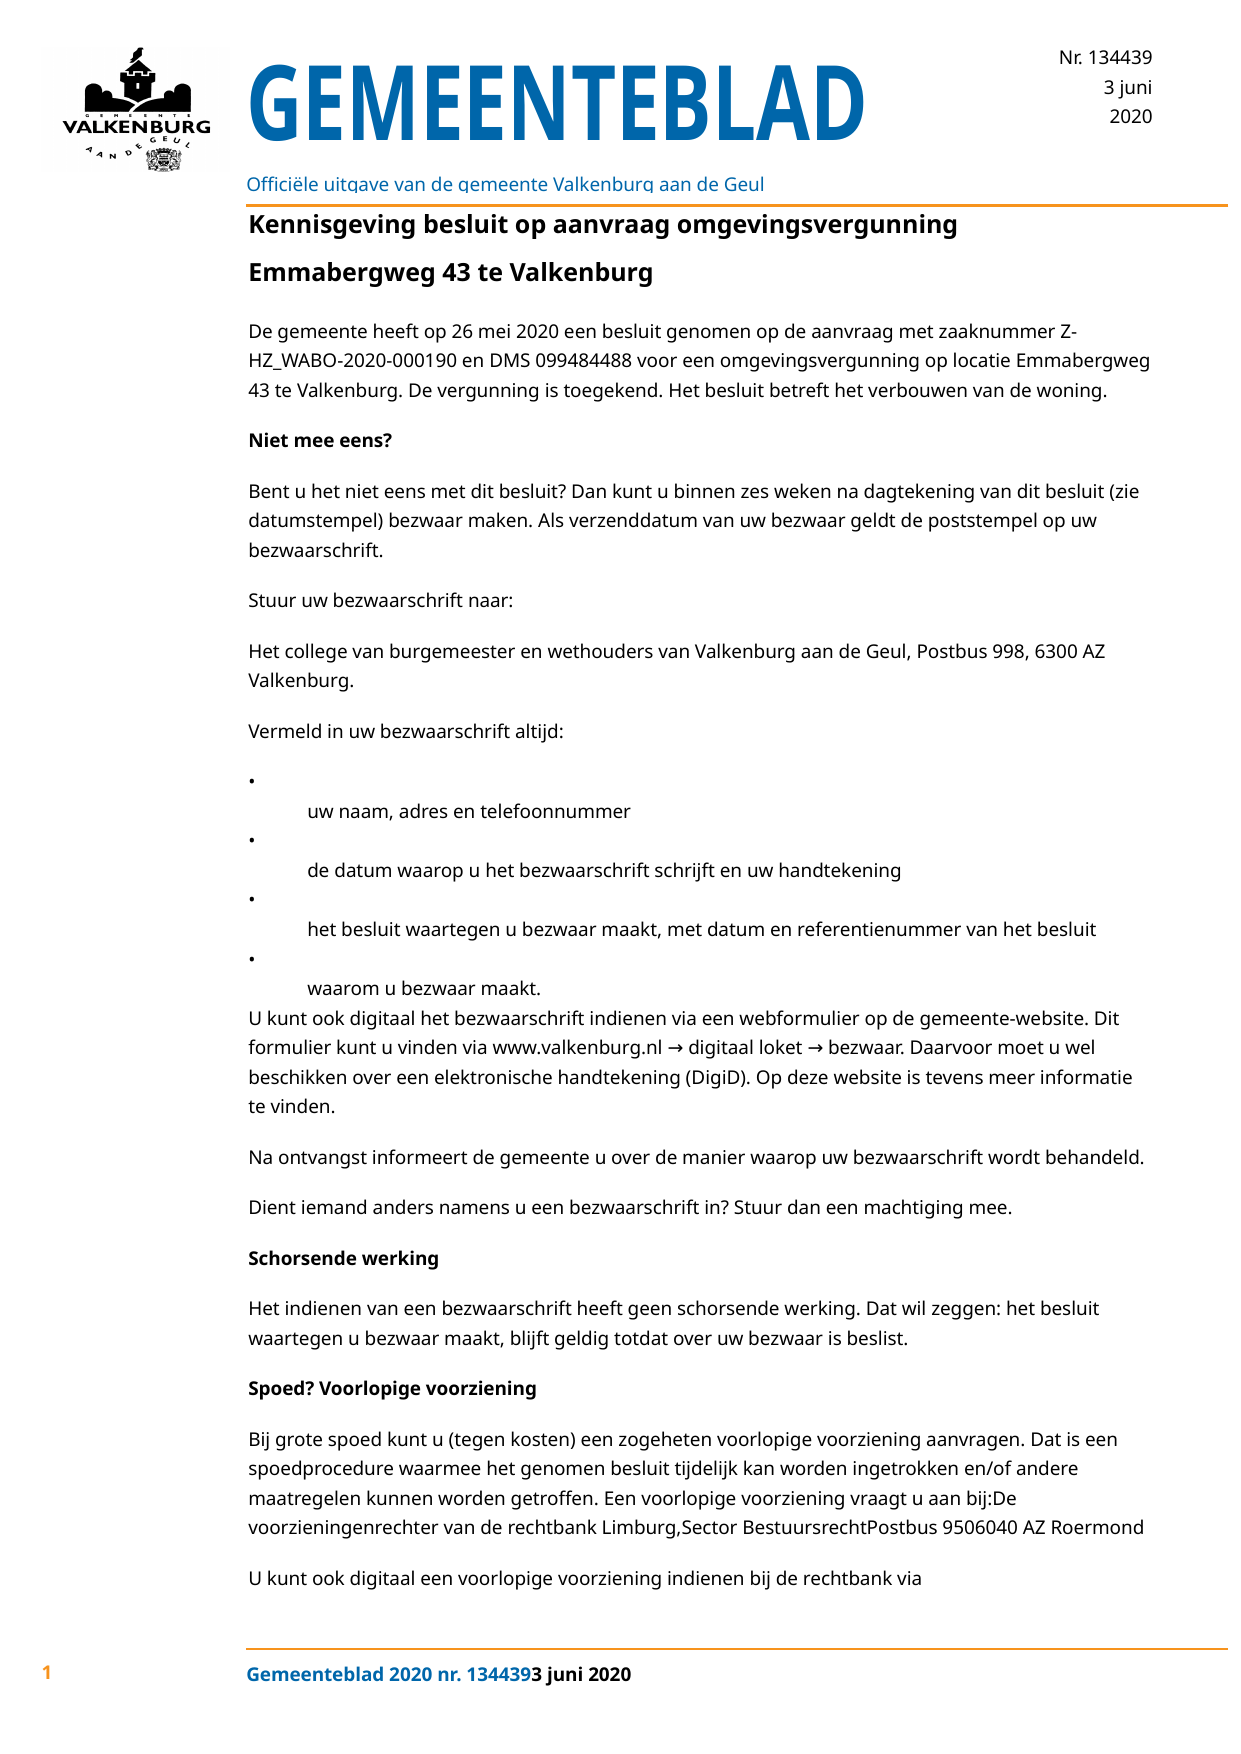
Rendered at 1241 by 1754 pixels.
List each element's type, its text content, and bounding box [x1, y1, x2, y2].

list de datum waarop u het bezwaarschrift schrijft en uw handtekening [248, 857, 1152, 883]
text Schorsende werking [248, 1245, 1152, 1271]
text Het indienen van een bezwaarschrift heeft geen schorsende werking. Dat wil zeggen: het besluit waartegen u bezwaar maakt, blijft geldig totdat over uw bezwaar is beslist. [248, 1295, 1152, 1351]
text Vermeld in uw bezwaarschrift altijd: [248, 718, 1152, 744]
picture [41, 47, 231, 172]
text Na ontvangst informeert de gemeente u over de manier waarop uw bezwaarschrift wordt behandeld. [248, 1144, 1152, 1170]
text Spoed? Voorlopige voorziening [248, 1375, 1152, 1401]
text Niet mee eens? [248, 427, 1152, 453]
text De gemeente heeft op 26 mei 2020 een besluit genomen op de aanvraag met zaaknummer Z-HZ_WABO-2020-000190 en DMS 099484488 voor een omgevingsvergunning op locatie Emmabergweg 43 te Valkenburg. De vergunning is toegekend. Het besluit betreft het verbouwen van de woning. [248, 318, 1152, 403]
text Bij grote spoed kunt u (tegen kosten) een zogeheten voorlopige voorziening aanvragen. Dat is een spoedprocedure waarmee het genomen besluit tijdelijk kan worden ingetrokken en/of andere maatregelen kunnen worden getroffen. Een voorlopige voorziening vraagt u aan bij:De voorzieningenrechter van de rechtbank Limburg,Sector BestuursrechtPostbus 9506040 AZ Roermond [248, 1426, 1152, 1540]
list uw naam, adres en telefoonnummer [248, 798, 1152, 824]
list waarom u bezwaar maakt. [248, 975, 1152, 1001]
text U kunt ook digitaal het bezwaarschrift indienen via een webformulier op de gemeente-website. Dit formulier kunt u vinden via www.valkenburg.nl → digitaal loket → bezwaar. Daarvoor moet u wel beschikken over een elektronische handtekening (DigiD). Op deze website is tevens meer informatie te vinden. [248, 1005, 1152, 1119]
text Dient iemand anders namens u een bezwaarschrift in? Stuur dan een machtiging mee. [248, 1194, 1152, 1220]
list het besluit waartegen u bezwaar maakt, met datum en referentienummer van het besluit [248, 916, 1152, 942]
text Kennisgeving besluit op aanvraag omgevingsvergunning Emmabergweg 43 te Valkenburg [248, 207, 1152, 288]
text Stuur uw bezwaarschrift naar: [248, 587, 1152, 613]
text Het college van burgemeester en wethouders van Valkenburg aan de Geul, Postbus 998, 6300 AZ Valkenburg. [248, 638, 1152, 693]
text Bent u het niet eens met dit besluit? Dan kunt u binnen zes weken na dagtekening van dit besluit (zie datumstempel) bezwaar maken. Als verzenddatum van uw bezwaar geldt de poststempel op uw bezwaarschrift. [248, 478, 1152, 563]
text U kunt ook digitaal een voorlopige voorziening indienen bij de rechtbank via [248, 1565, 1152, 1591]
